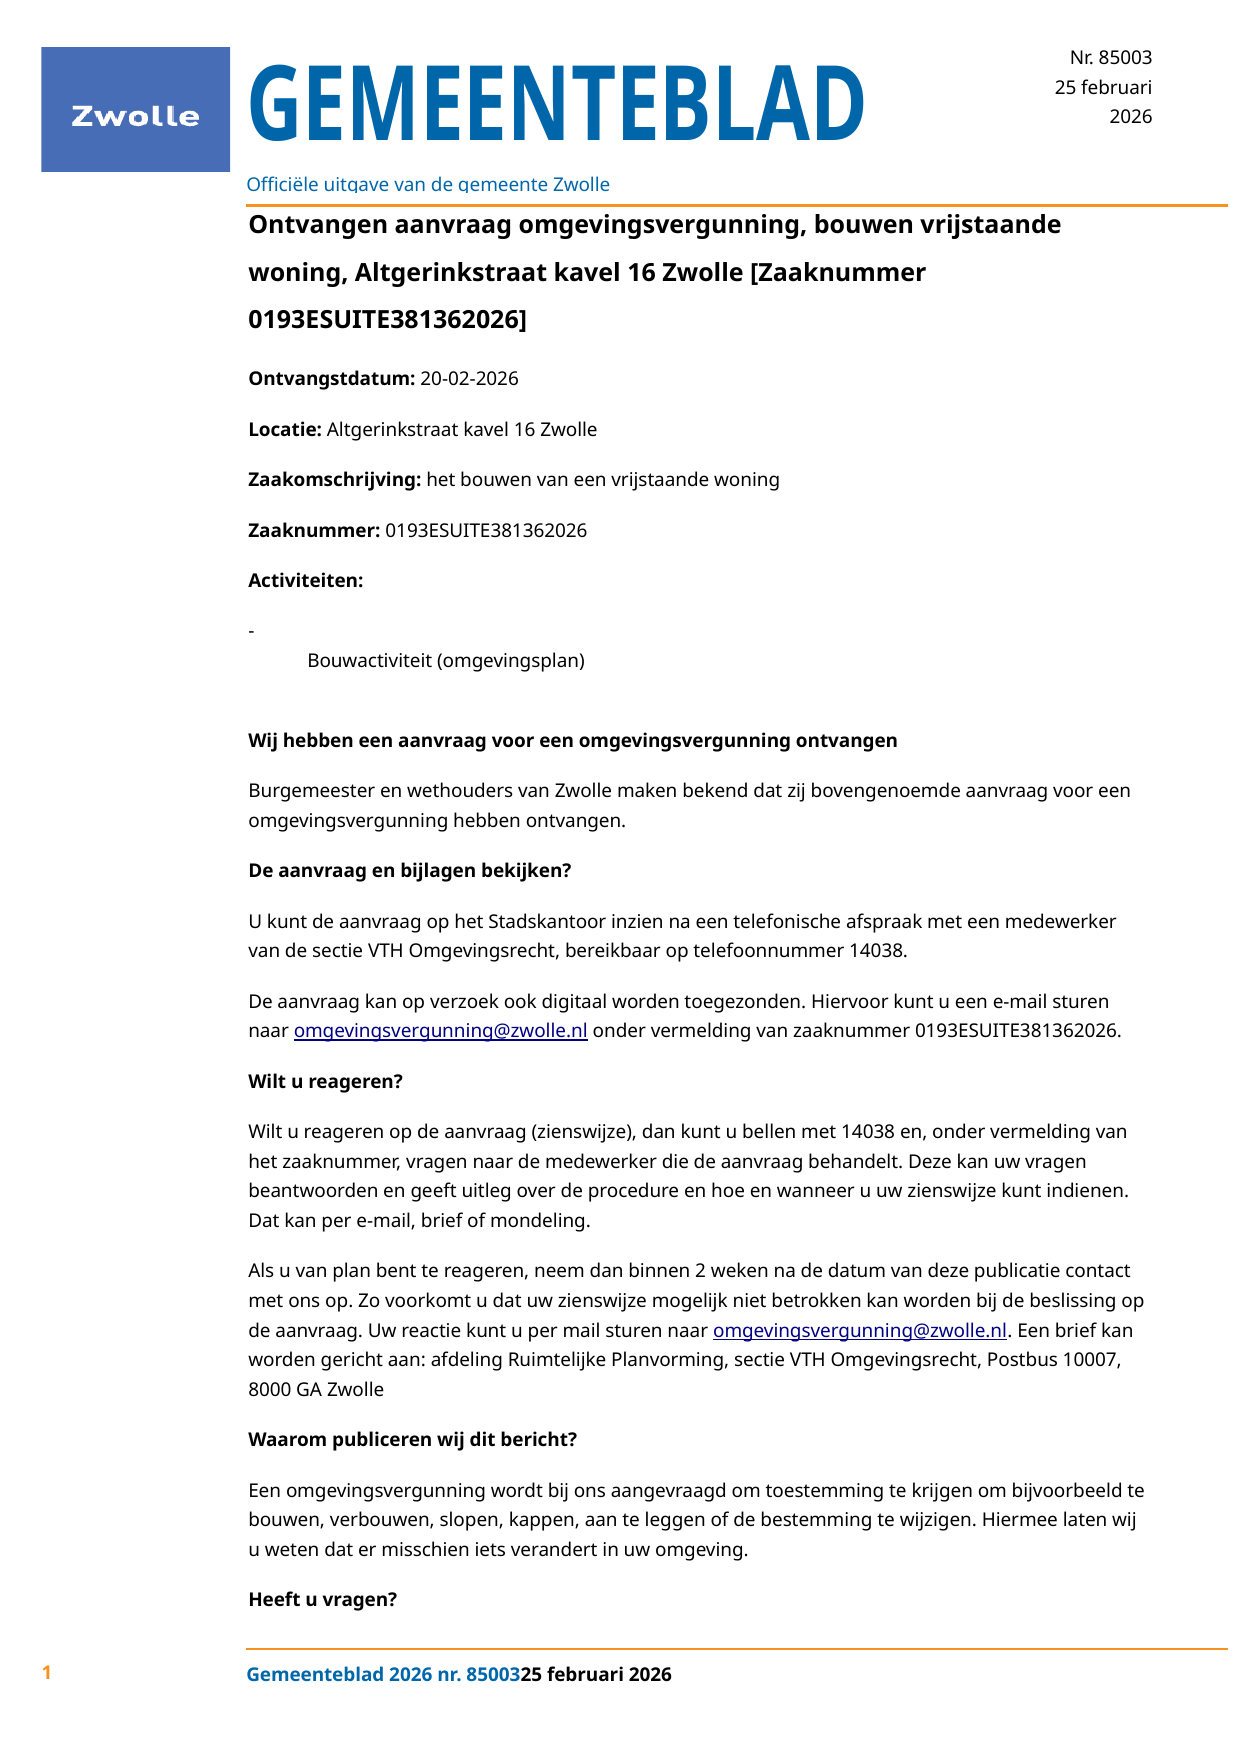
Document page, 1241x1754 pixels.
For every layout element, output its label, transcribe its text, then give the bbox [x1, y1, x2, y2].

text De aanvraag kan op verzoek ook digitaal worden toegezonden. Hiervoor kunt u een e-mail sturen naar omgevingsvergunning@zwolle.nl onder vermelding van zaaknummer 0193ESUITE381362026. [248, 988, 1152, 1043]
text Ontvangstdatum: 20-02-2026 [248, 366, 1152, 391]
text Burgemeester en wethouders van Zwolle maken bekend dat zij bovengenoemde aanvraag voor een omgevingsvergunning hebben ontvangen. [248, 778, 1152, 833]
text Activiteiten: [248, 567, 1152, 593]
text Zaakomschrijving: het bouwen van een vrijstaande woning [248, 466, 1152, 492]
text Ontvangen aanvraag omgevingsvergunning, bouwen vrijstaande woning, Altgerinkstraat kavel 16 Zwolle [Zaaknummer 0193ESUITE381362026] [248, 207, 1152, 336]
text Wilt u reageren op de aanvraag (zienswijze), dan kunt u bellen met 14038 en, onder vermelding van het zaaknummer, vragen naar de medewerker die de aanvraag behandelt. Deze kan uw vragen beantwoorden en geeft uitleg over de procedure en hoe en wanneer u uw zienswijze kunt indienen. Dat kan per e-mail, brief of mondeling. [248, 1118, 1152, 1233]
list Bouwactiviteit (omgevingsplan) [248, 647, 1152, 673]
text Zaaknummer: 0193ESUITE381362026 [248, 517, 1152, 542]
text U kunt de aanvraag op het Stadskantoor inzien na een telefonische afspraak met een medewerker van de sectie VTH Omgevingsrecht, bereikbaar op telefoonnummer 14038. [248, 908, 1152, 963]
text De aanvraag en bijlagen bekijken? [248, 858, 1152, 883]
text Wij hebben een aanvraag voor een omgevingsvergunning ontvangen [248, 727, 1152, 753]
text Locatie: Altgerinkstraat kavel 16 Zwolle [248, 416, 1152, 442]
text Een omgevingsvergunning wordt bij ons aangevraagd om toestemming te krijgen om bijvoorbeeld te bouwen, verbouwen, slopen, kappen, aan te leggen of de bestemming te wijzigen. Hiermee laten wij u weten dat er misschien iets verandert in uw omgeving. [248, 1477, 1152, 1562]
picture [41, 47, 231, 172]
text Heeft u vragen? [248, 1586, 1152, 1612]
text Waarom publiceren wij dit bericht? [248, 1426, 1152, 1452]
text Wilt u reageren? [248, 1068, 1152, 1094]
text Als u van plan bent te reageren, neem dan binnen 2 weken na de datum van deze publicatie contact met ons op. Zo voorkomt u dat uw zienswijze mogelijk niet betrokken kan worden bij de beslissing op de aanvraag. Uw reactie kunt u per mail sturen naar omgevingsvergunning@zwolle.nl. Een brief kan worden gericht aan: afdeling Ruimtelijke Planvorming, sectie VTH Omgevingsrecht, Postbus 10007, 8000 GA Zwolle [248, 1258, 1152, 1402]
